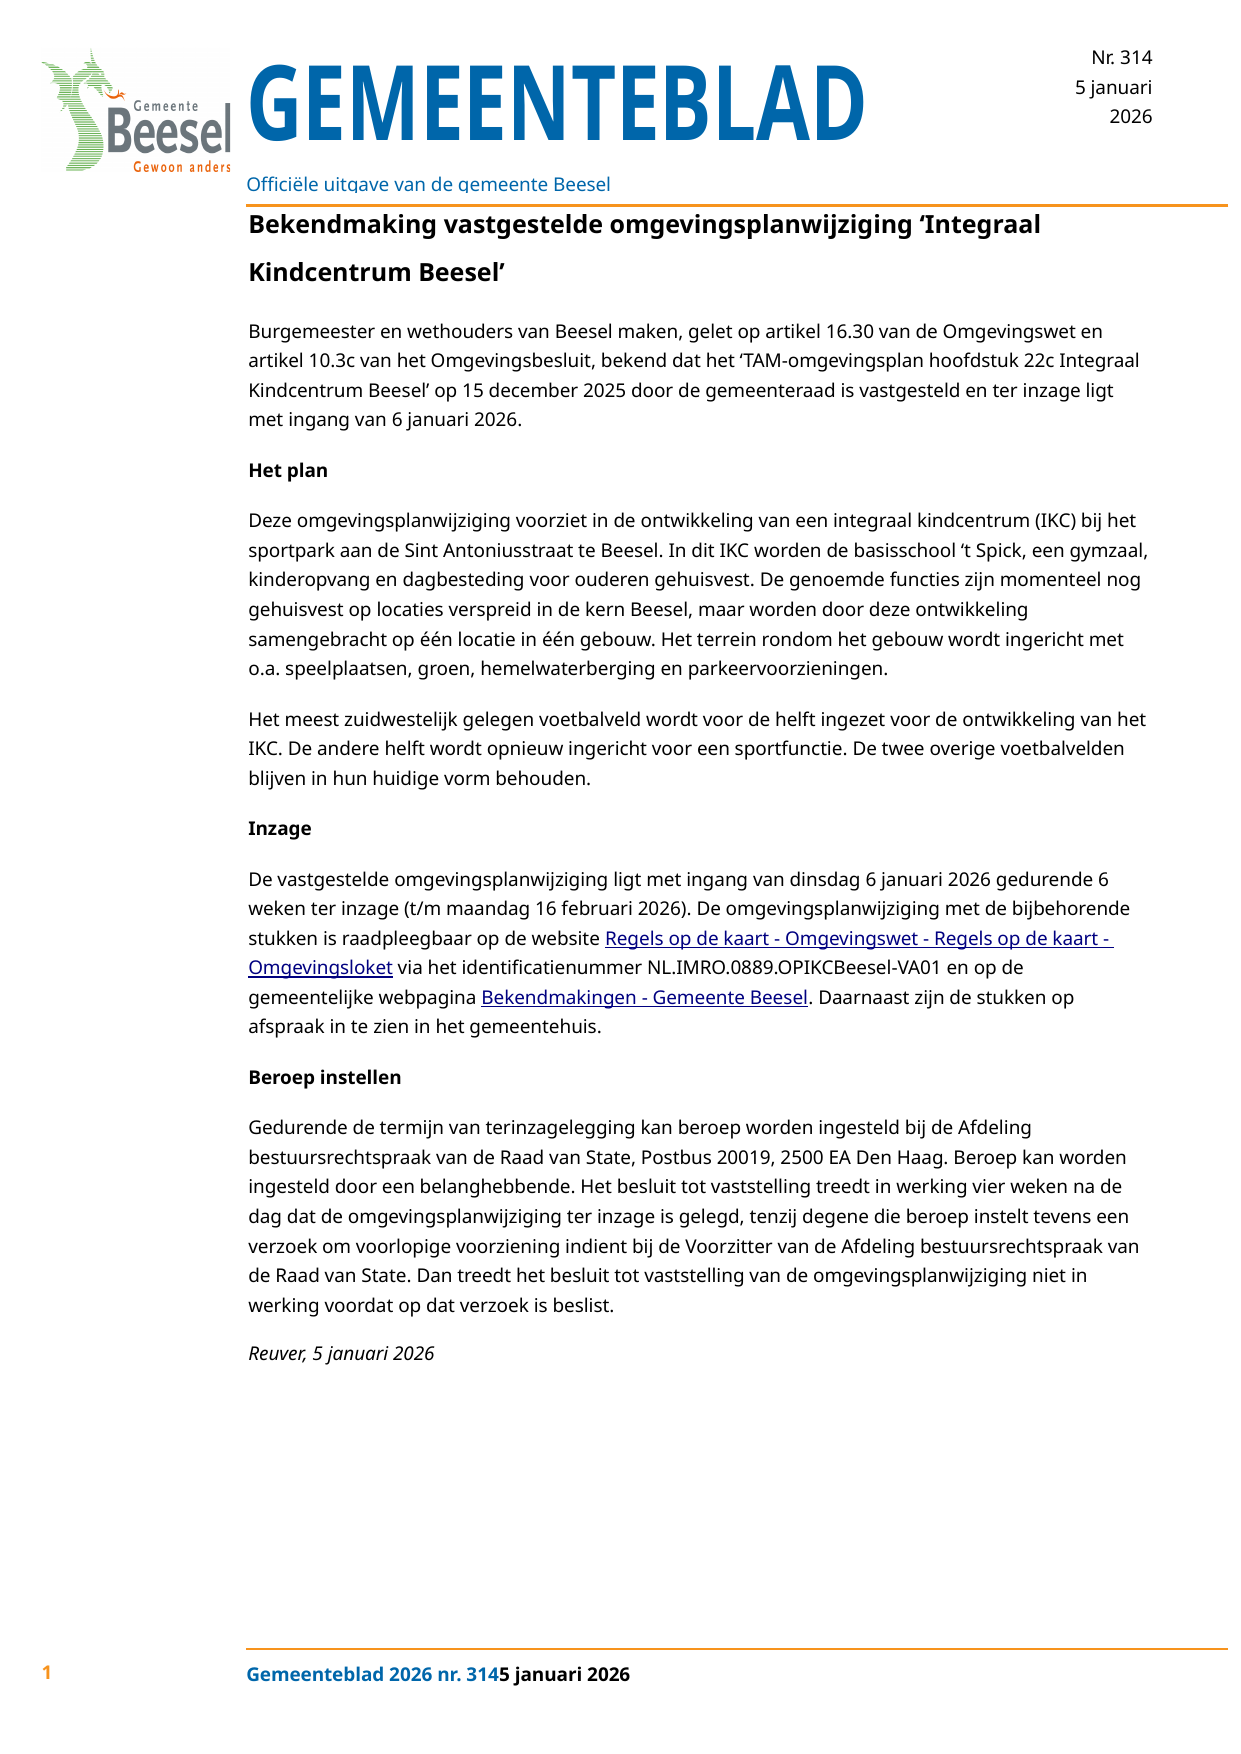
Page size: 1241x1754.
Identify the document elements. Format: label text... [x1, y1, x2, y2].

text Burgemeester en wethouders van Beesel maken, gelet op artikel 16.30 van de Omgevingswet en artikel 10.3c van het Omgevingsbesluit, bekend dat het ‘TAM-omgevingsplan hoofdstuk 22c Integraal Kindcentrum Beesel’ op 15 december 2025 door de gemeenteraad is vastgesteld en ter inzage ligt met ingang van 6 januari 2026. [248, 318, 1152, 432]
text Bekendmaking vastgestelde omgevingsplanwijziging ‘Integraal Kindcentrum Beesel’ [248, 207, 1152, 288]
text Reuver, 5 januari 2026 [248, 1340, 1152, 1366]
text Deze omgevingsplanwijziging voorziet in de ontwikkeling van een integraal kindcentrum (IKC) bij het sportpark aan de Sint Antoniusstraat te Beesel. In dit IKC worden de basisschool ‘t Spick, een gymzaal, kinderopvang en dagbesteding voor ouderen gehuisvest. De genoemde functies zijn momenteel nog gehuisvest op locaties verspreid in de kern Beesel, maar worden door deze ontwikkeling samengebracht op één locatie in één gebouw. Het terrein rondom het gebouw wordt ingericht met o.a. speelplaatsen, groen, hemelwaterberging en parkeervoorzieningen. [248, 507, 1152, 681]
text Het meest zuidwestelijk gelegen voetbalveld wordt voor de helft ingezet voor de ontwikkeling van het IKC. De andere helft wordt opnieuw ingericht voor een sportfunctie. De twee overige voetbalvelden blijven in hun huidige vorm behouden. [248, 706, 1152, 791]
picture [41, 47, 231, 172]
text Beroep instellen [248, 1064, 1152, 1090]
text Het plan [248, 457, 1152, 483]
text Gedurende de termijn van terinzagelegging kan beroep worden ingesteld bij de Afdeling bestuursrechtspraak van de Raad van State, Postbus 20019, 2500 EA Den Haag. Beroep kan worden ingesteld door een belanghebbende. Het besluit tot vaststelling treedt in werking vier weken na de dag dat de omgevingsplanwijziging ter inzage is gelegd, tenzij degene die beroep instelt tevens een verzoek om voorlopige voorziening indient bij de Voorzitter van de Afdeling bestuursrechtspraak van de Raad van State. Dan treedt het besluit tot vaststelling van de omgevingsplanwijziging niet in werking voordat op dat verzoek is beslist. [248, 1114, 1152, 1318]
text De vastgestelde omgevingsplanwijziging ligt met ingang van dinsdag 6 januari 2026 gedurende 6 weken ter inzage (t/m maandag 16 februari 2026). De omgevingsplanwijziging met de bijbehorende stukken is raadpleegbaar op de website Regels op de kaart - Omgevingswet - Regels op de kaart - Omgevingsloket via het identificatienummer NL.IMRO.0889.OPIKCBeesel-VA01 en op de gemeentelijke webpagina Bekendmakingen - Gemeente Beesel. Daarnaast zijn de stukken op afspraak in te zien in het gemeentehuis. [248, 866, 1152, 1039]
text Inzage [248, 815, 1152, 841]
